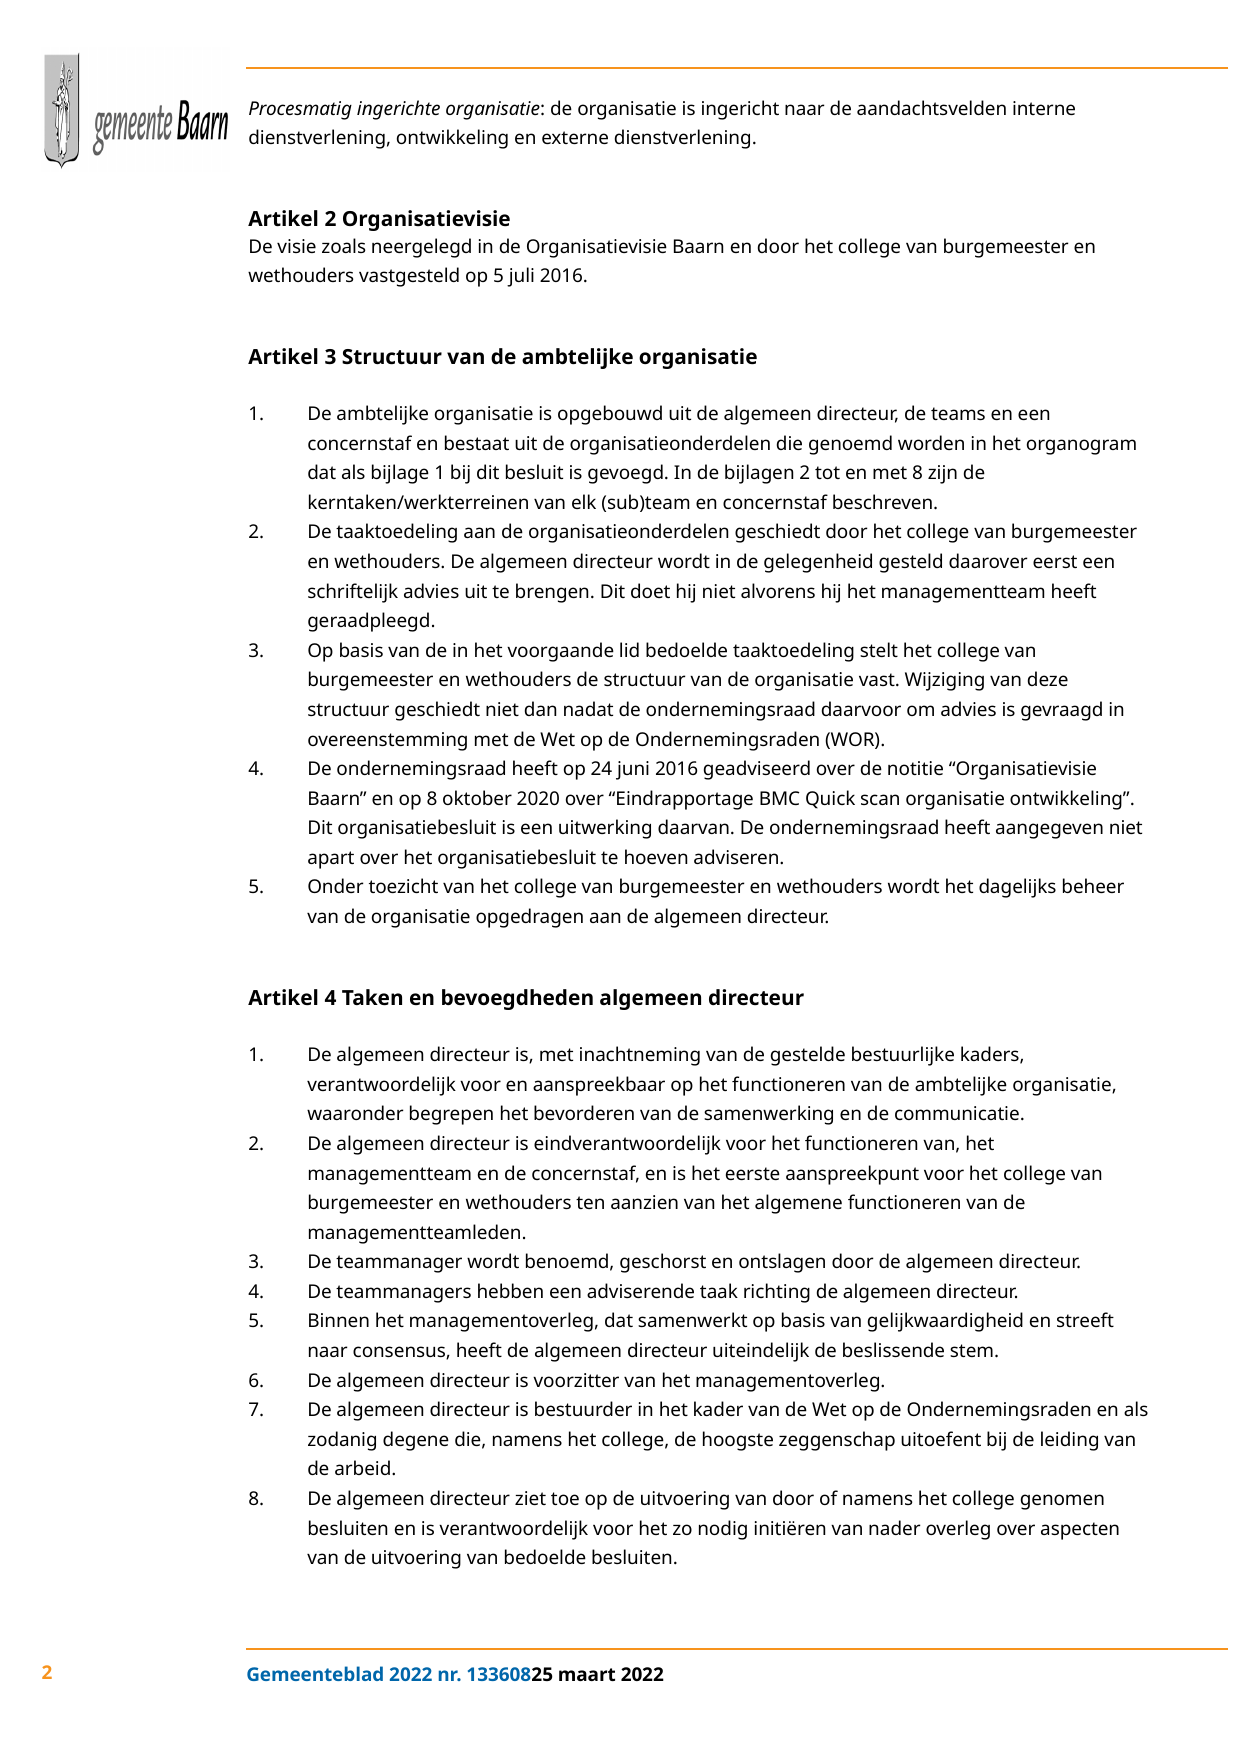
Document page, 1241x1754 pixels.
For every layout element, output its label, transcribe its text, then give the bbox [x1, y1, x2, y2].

text De visie zoals neergelegd in de Organisatievisie Baarn en door het college van burgemeester en wethouders vastgesteld op 5 juli 2016. [248, 233, 1152, 288]
text Artikel 3 Structuur van de ambtelijke organisatie [248, 342, 1152, 371]
list De algemeen directeur is bestuurder in het kader van de Wet op de Ondernemingsraden en als zodanig degene die, namens het college, de hoogste zeggenschap uitoefent bij de leiding van de arbeid. [248, 1396, 1152, 1481]
picture [41, 47, 231, 172]
text Artikel 4 Taken en bevoegdheden algemeen directeur [248, 983, 1152, 1012]
list De algemeen directeur is eindverantwoordelijk voor het functioneren van, het managementteam en de concernstaf, en is het eerste aanspreekpunt voor het college van burgemeester en wethouders ten aanzien van het algemene functioneren van de managementteamleden. [248, 1130, 1152, 1244]
list De teammanagers hebben een adviserende taak richting de algemeen directeur. [248, 1278, 1152, 1304]
text Procesmatig ingerichte organisatie: de organisatie is ingericht naar de aandachtsvelden interne dienstverlening, ontwikkeling en externe dienstverlening. [248, 95, 1152, 150]
text Artikel 2 Organisatievisie [248, 204, 1152, 233]
list De ondernemingsraad heeft op 24 juni 2016 geadviseerd over de notitie “Organisatievisie Baarn” en op 8 oktober 2020 over “Eindrapportage BMC Quick scan organisatie ontwikkeling”. Dit organisatiebesluit is een uitwerking daarvan. De ondernemingsraad heeft aangegeven niet apart over het organisatiebesluit te hoeven adviseren. [248, 755, 1152, 870]
list De ambtelijke organisatie is opgebouwd uit de algemeen directeur, de teams en een concernstaf en bestaat uit de organisatieonderdelen die genoemd worden in het organogram dat als bijlage 1 bij dit besluit is gevoegd. In de bijlagen 2 tot en met 8 zijn de kerntaken/werkterreinen van elk (sub)team en concernstaf beschreven. [248, 400, 1152, 515]
list De teammanager wordt benoemd, geschorst en ontslagen door de algemeen directeur. [248, 1248, 1152, 1274]
list Onder toezicht van het college van burgemeester en wethouders wordt het dagelijks beheer van de organisatie opgedragen aan de algemeen directeur. [248, 874, 1152, 929]
list Binnen het managementoverleg, dat samenwerkt op basis van gelijkwaardigheid en streeft naar consensus, heeft de algemeen directeur uiteindelijk de beslissende stem. [248, 1308, 1152, 1363]
list De taaktoedeling aan de organisatieonderdelen geschiedt door het college van burgemeester en wethouders. De algemeen directeur wordt in de gelegenheid gesteld daarover eerst een schriftelijk advies uit te brengen. Dit doet hij niet alvorens hij het managementteam heeft geraadpleegd. [248, 519, 1152, 633]
list Op basis van de in het voorgaande lid bedoelde taaktoedeling stelt het college van burgemeester en wethouders de structuur van de organisatie vast. Wijziging van deze structuur geschiedt niet dan nadat de ondernemingsraad daarvoor om advies is gevraagd in overeenstemming met de Wet op de Ondernemingsraden (WOR). [248, 637, 1152, 752]
list De algemeen directeur ziet toe op de uitvoering van door of namens het college genomen besluiten en is verantwoordelijk voor het zo nodig initiëren van nader overleg over aspecten van de uitvoering van bedoelde besluiten. [248, 1485, 1152, 1570]
list De algemeen directeur is, met inachtneming van de gestelde bestuurlijke kaders, verantwoordelijk voor en aanspreekbaar op het functioneren van de ambtelijke organisatie, waaronder begrepen het bevorderen van de samenwerking en de communicatie. [248, 1041, 1152, 1126]
list De algemeen directeur is voorzitter van het managementoverleg. [248, 1367, 1152, 1392]
